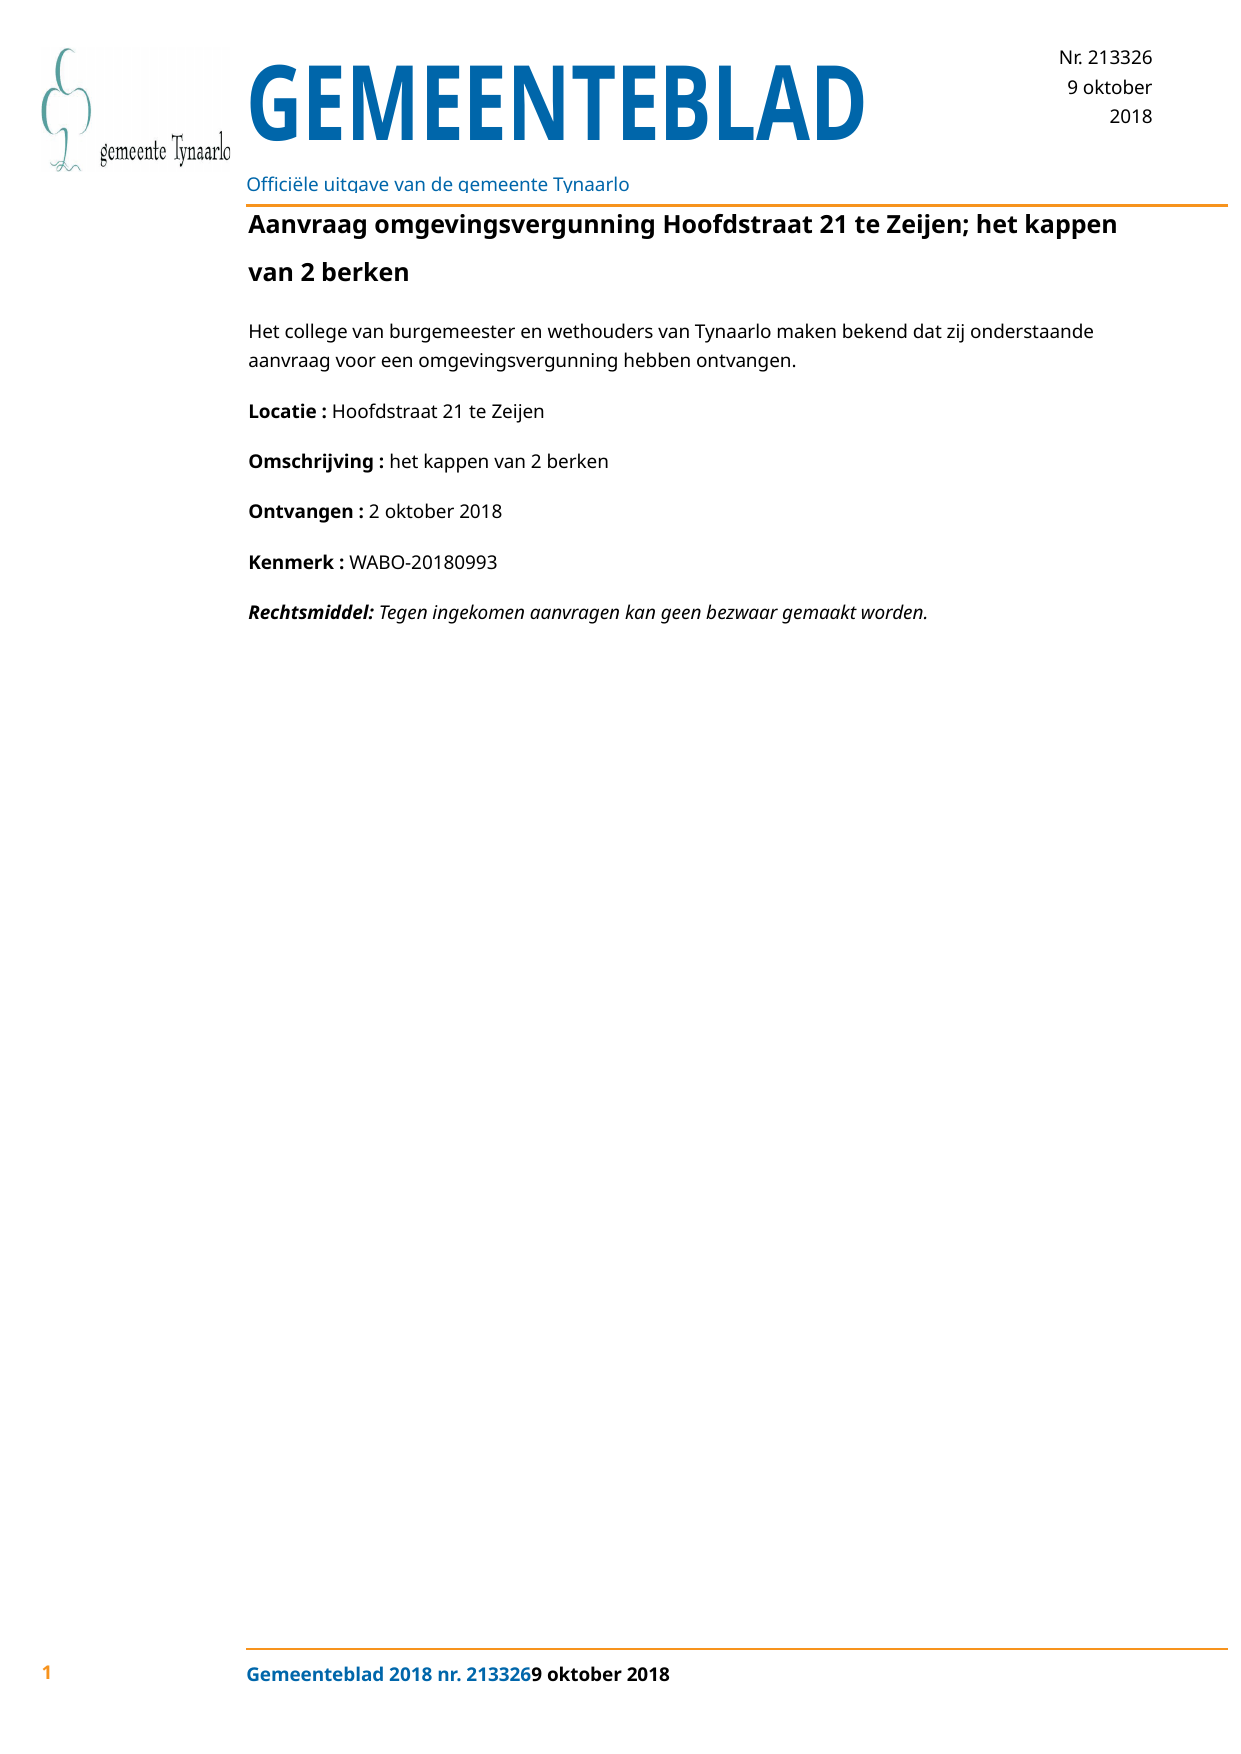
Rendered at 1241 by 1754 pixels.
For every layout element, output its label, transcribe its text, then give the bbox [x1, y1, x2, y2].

picture [41, 47, 231, 172]
text Kenmerk : WABO-20180993 [248, 549, 1152, 575]
text Locatie : Hoofdstraat 21 te Zeijen [248, 398, 1152, 424]
text Rechtsmiddel: Tegen ingekomen aanvragen kan geen bezwaar gemaakt worden. [248, 599, 1152, 625]
text Het college van burgemeester en wethouders van Tynaarlo maken bekend dat zij onderstaande aanvraag voor een omgevingsvergunning hebben ontvangen. [248, 318, 1152, 373]
text Omschrijving : het kappen van 2 berken [248, 448, 1152, 474]
text Aanvraag omgevingsvergunning Hoofdstraat 21 te Zeijen; het kappen van 2 berken [248, 207, 1152, 288]
text Ontvangen : 2 oktober 2018 [248, 499, 1152, 524]
